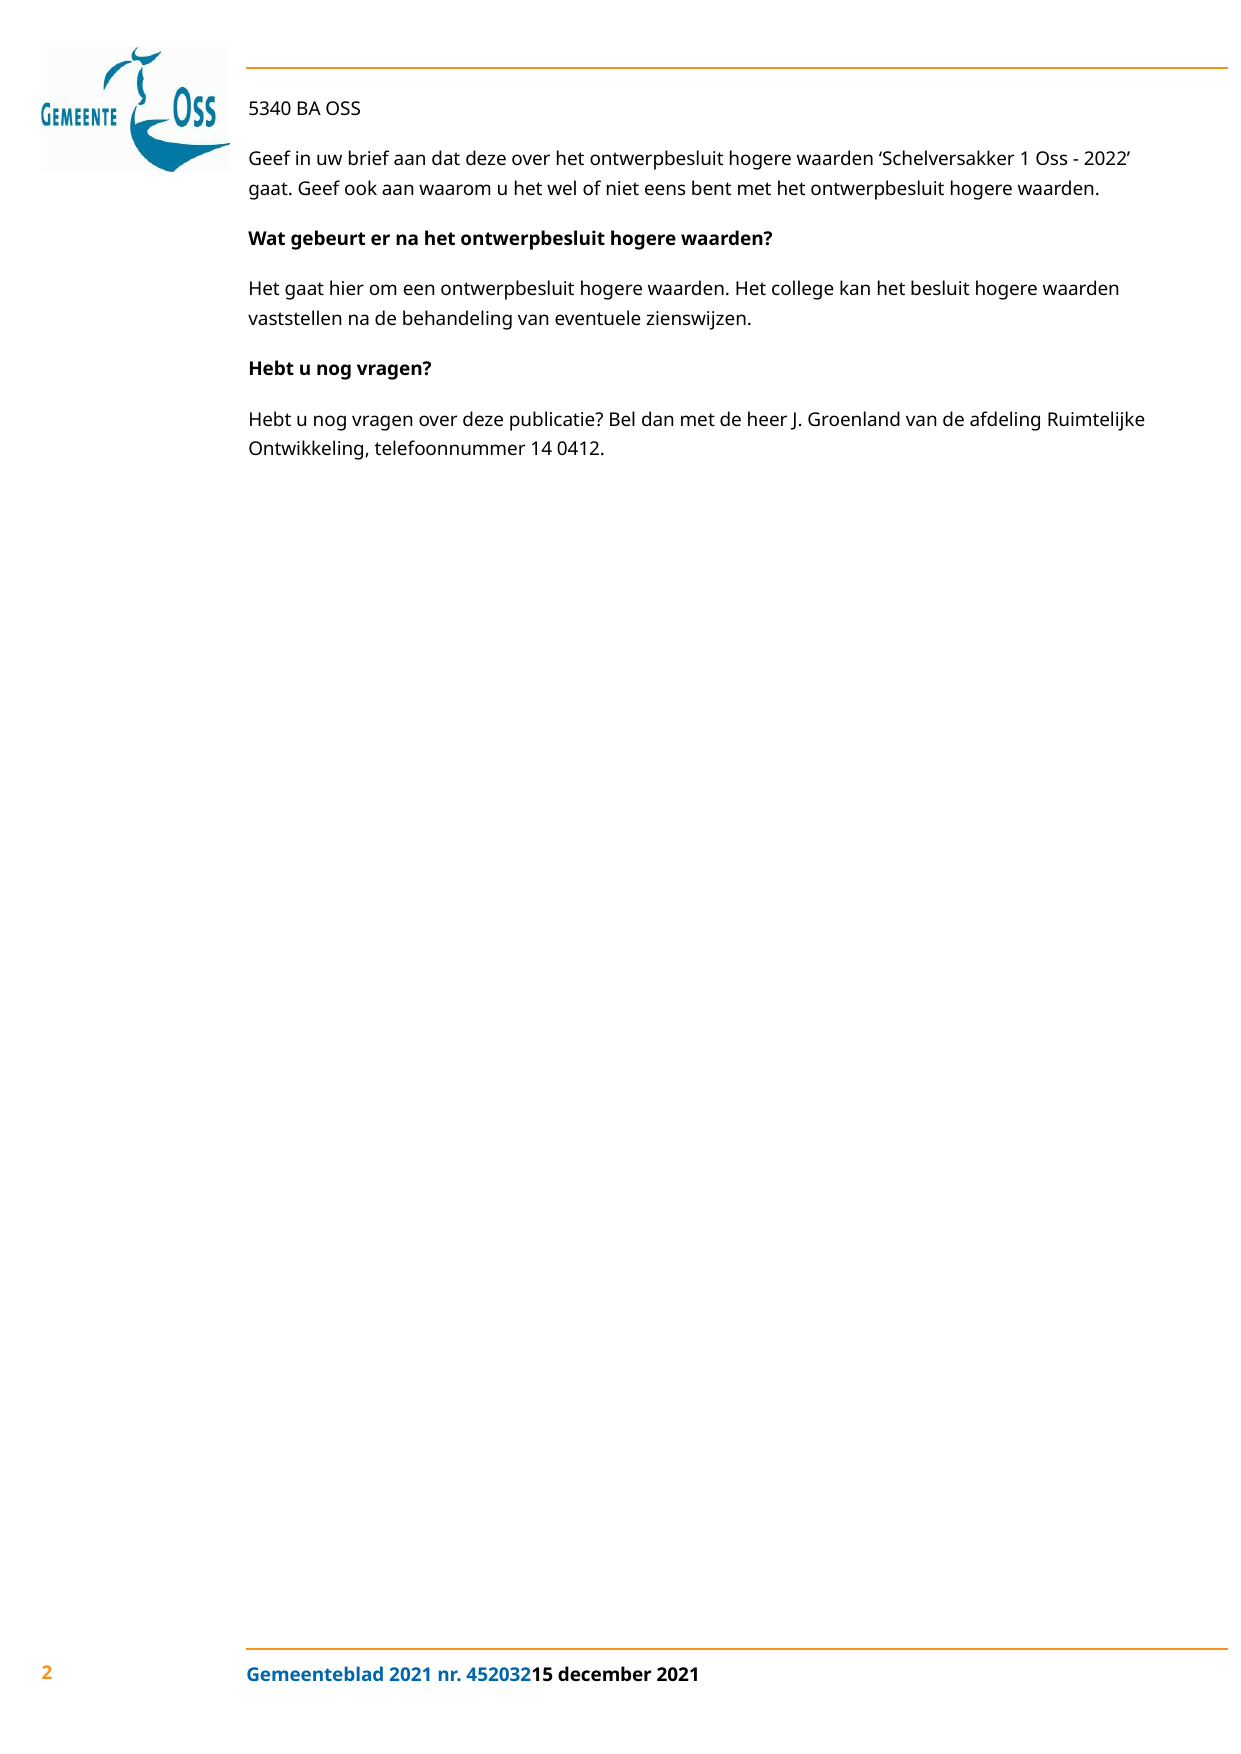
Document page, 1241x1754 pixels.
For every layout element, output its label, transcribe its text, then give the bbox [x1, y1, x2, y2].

text Hebt u nog vragen over deze publicatie? Bel dan met de heer J. Groenland van de afdeling Ruimtelijke Ontwikkeling, telefoonnummer 14 0412. [248, 406, 1152, 461]
text Geef in uw brief aan dat deze over het ontwerpbesluit hogere waarden ‘Schelversakker 1 Oss - 2022’ gaat. Geef ook aan waarom u het wel of niet eens bent met het ontwerpbesluit hogere waarden. [248, 145, 1152, 201]
text Hebt u nog vragen? [248, 356, 1152, 381]
text 5340 BA OSS [248, 95, 1152, 121]
text Wat gebeurt er na het ontwerpbesluit hogere waarden? [248, 225, 1152, 251]
text Het gaat hier om een ontwerpbesluit hogere waarden. Het college kan het besluit hogere waarden vaststellen na de behandeling van eventuele zienswijzen. [248, 276, 1152, 331]
picture [41, 47, 231, 172]
